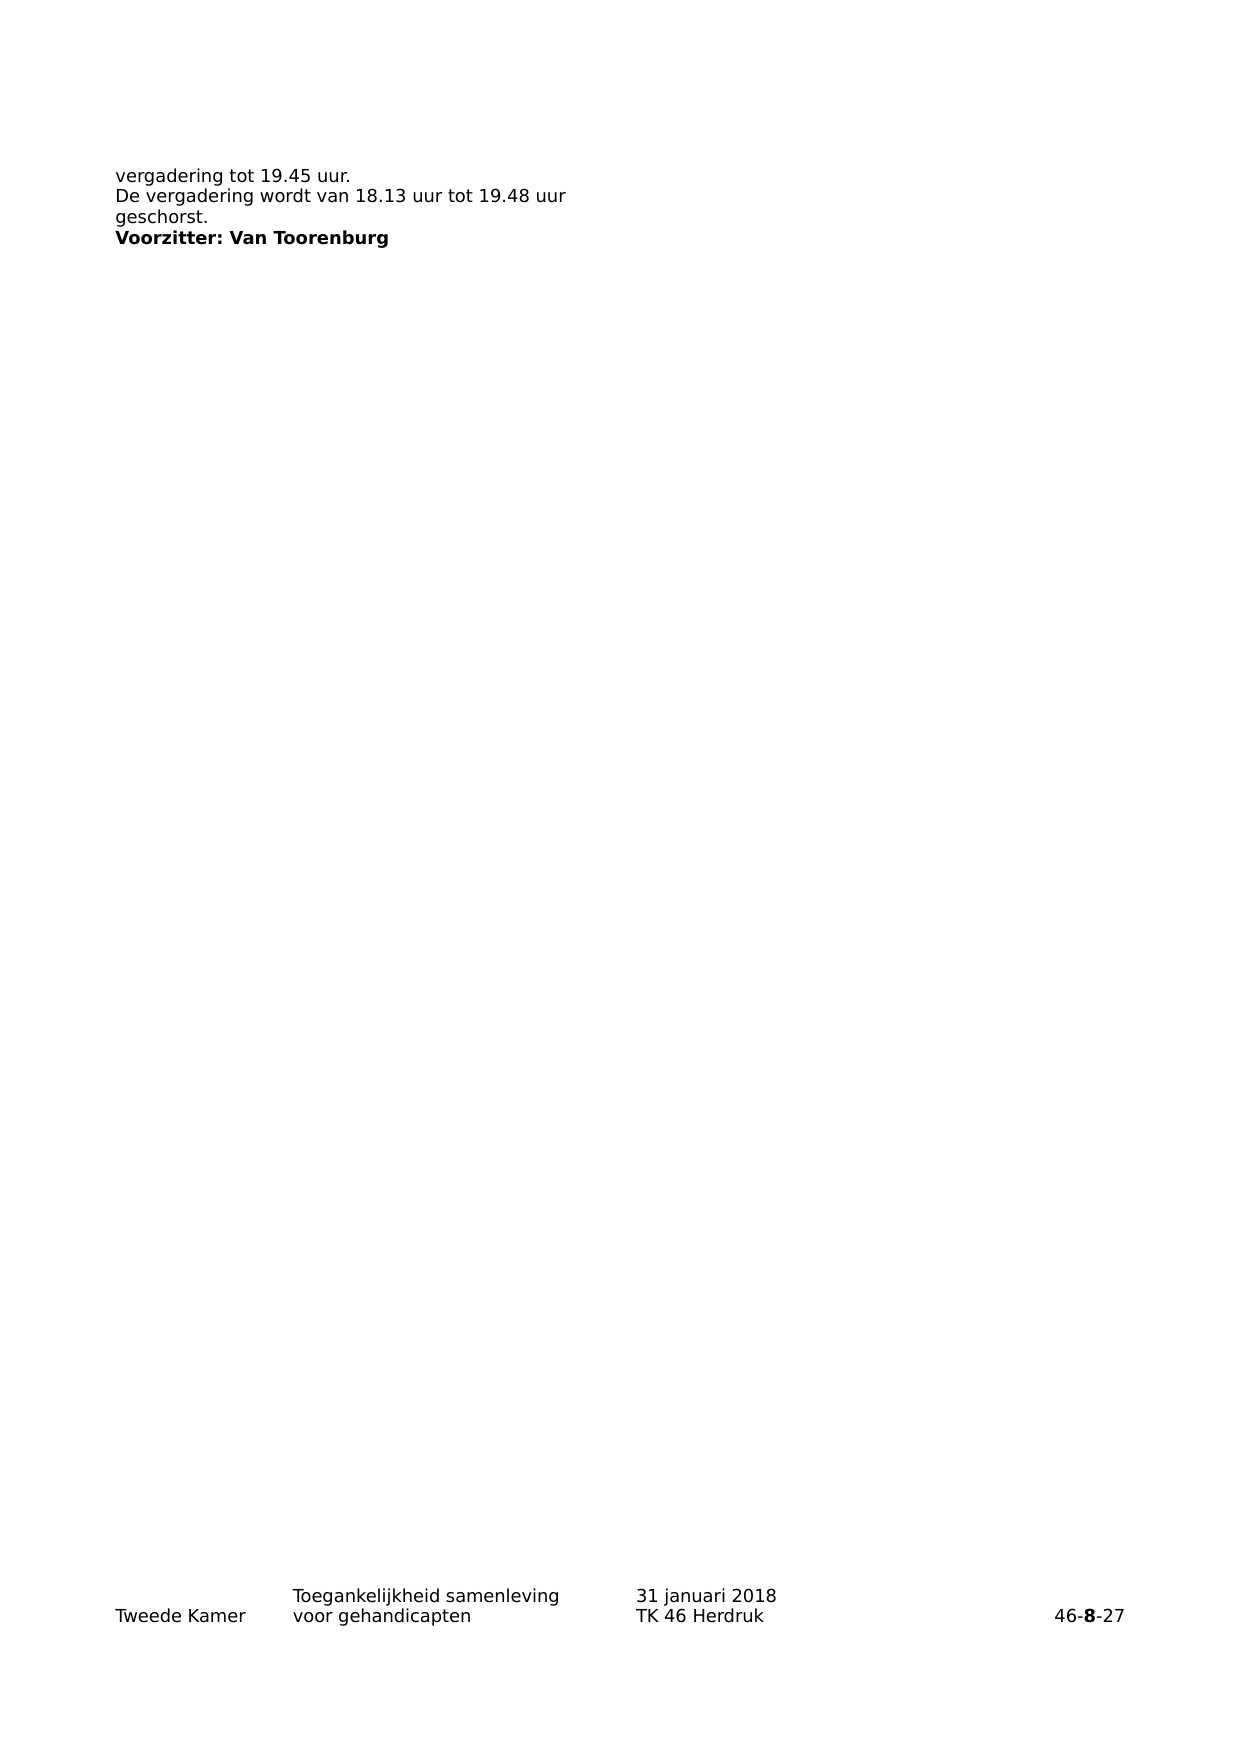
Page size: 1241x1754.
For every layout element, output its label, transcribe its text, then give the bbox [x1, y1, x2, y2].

text De vergadering wordt van 18.13 uur tot 19.48 uur geschorst. [115, 186, 605, 228]
text Voorzitter: Van Toorenburg [115, 228, 605, 249]
text vergadering tot 19.45 uur. [115, 165, 605, 186]
